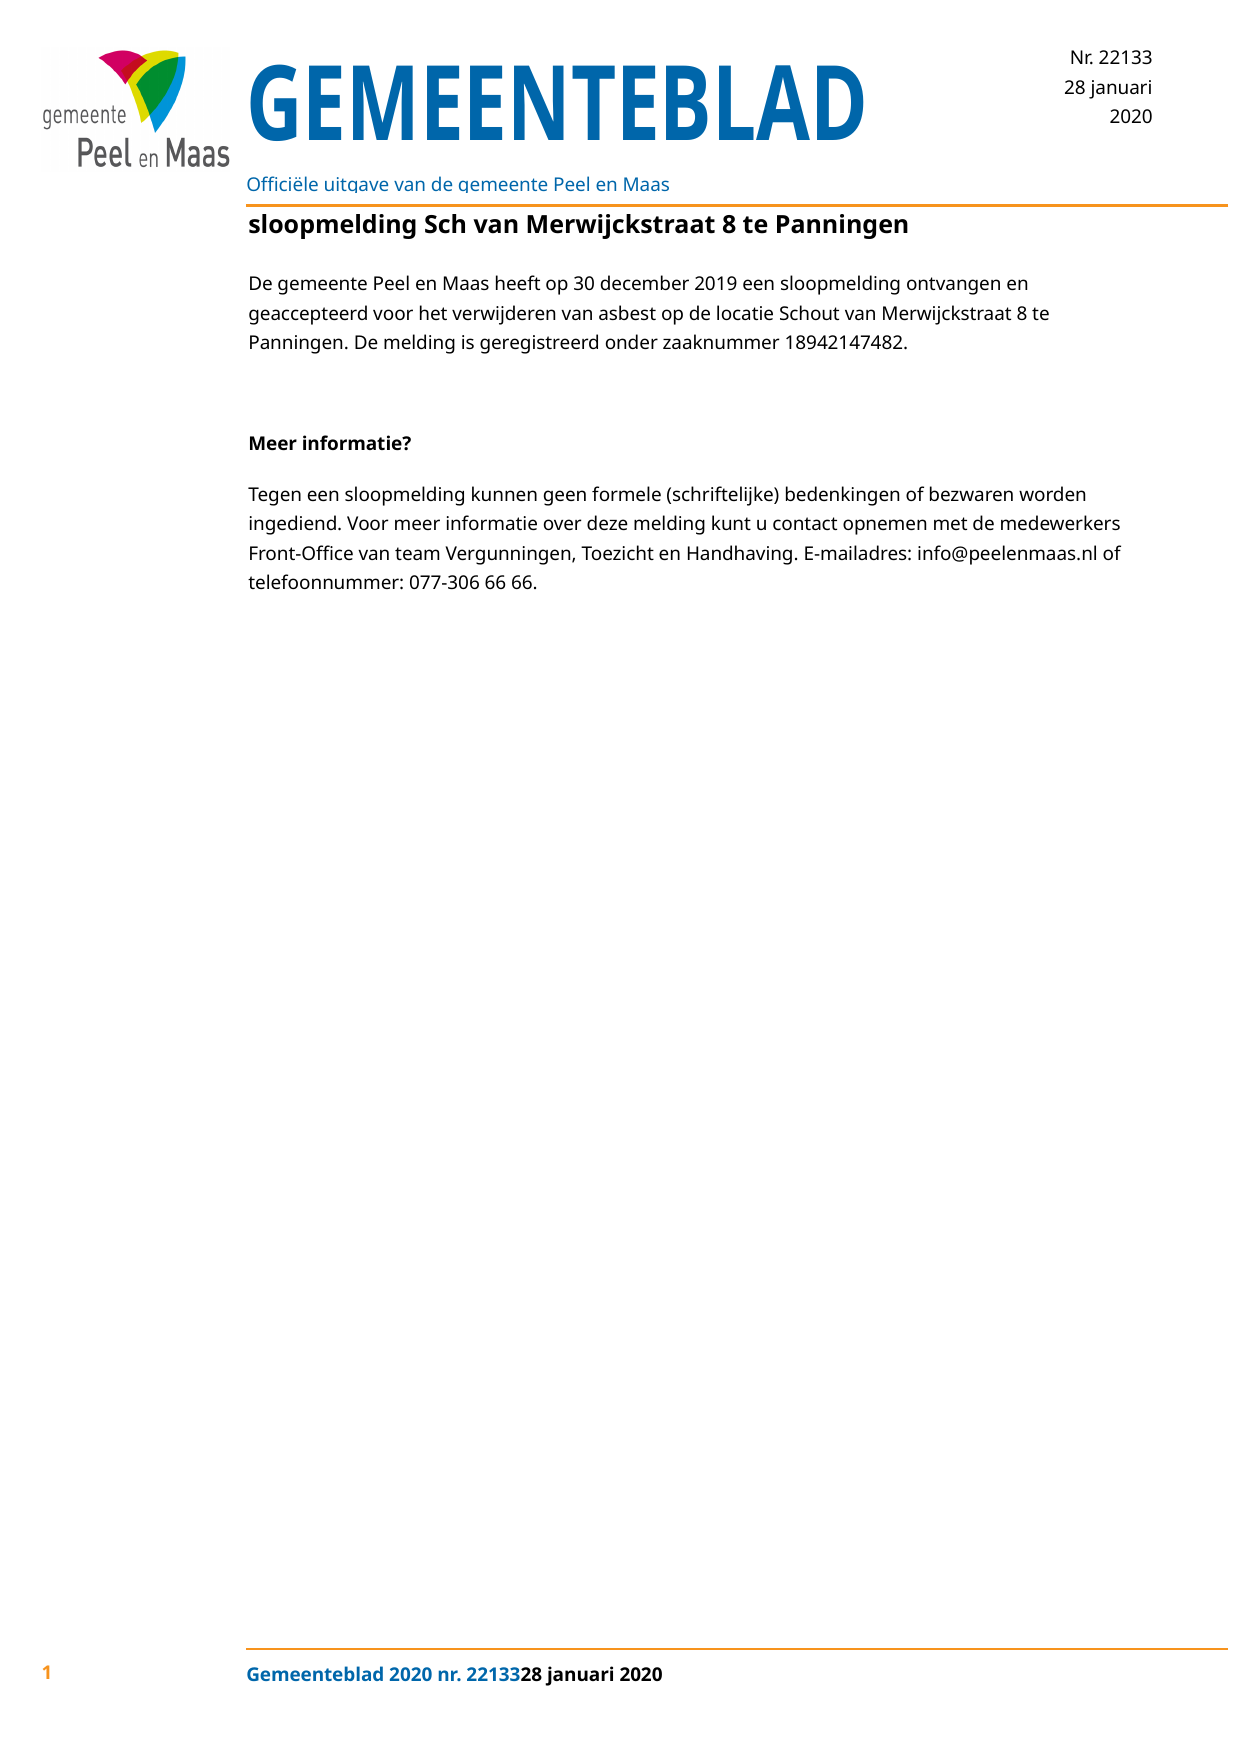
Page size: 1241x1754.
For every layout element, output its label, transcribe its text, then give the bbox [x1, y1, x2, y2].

picture [41, 47, 231, 172]
text Tegen een sloopmelding kunnen geen formele (schriftelijke) bedenkingen of bezwaren worden ingediend. Voor meer informatie over deze melding kunt u contact opnemen met de medewerkers Front-Office van team Vergunningen, Toezicht en Handhaving. E-mailadres: info@peelenmaas.nl of telefoonnummer: 077-306 66 66. [248, 481, 1152, 595]
text Meer informatie? [248, 430, 1152, 456]
text sloopmelding Sch van Merwijckstraat 8 te Panningen [248, 207, 1152, 241]
text De gemeente Peel en Maas heeft op 30 december 2019 een sloopmelding ontvangen en geaccepteerd voor het verwijderen van asbest op de locatie Schout van Merwijckstraat 8 te Panningen. De melding is geregistreerd onder zaaknummer 18942147482. [248, 270, 1152, 355]
